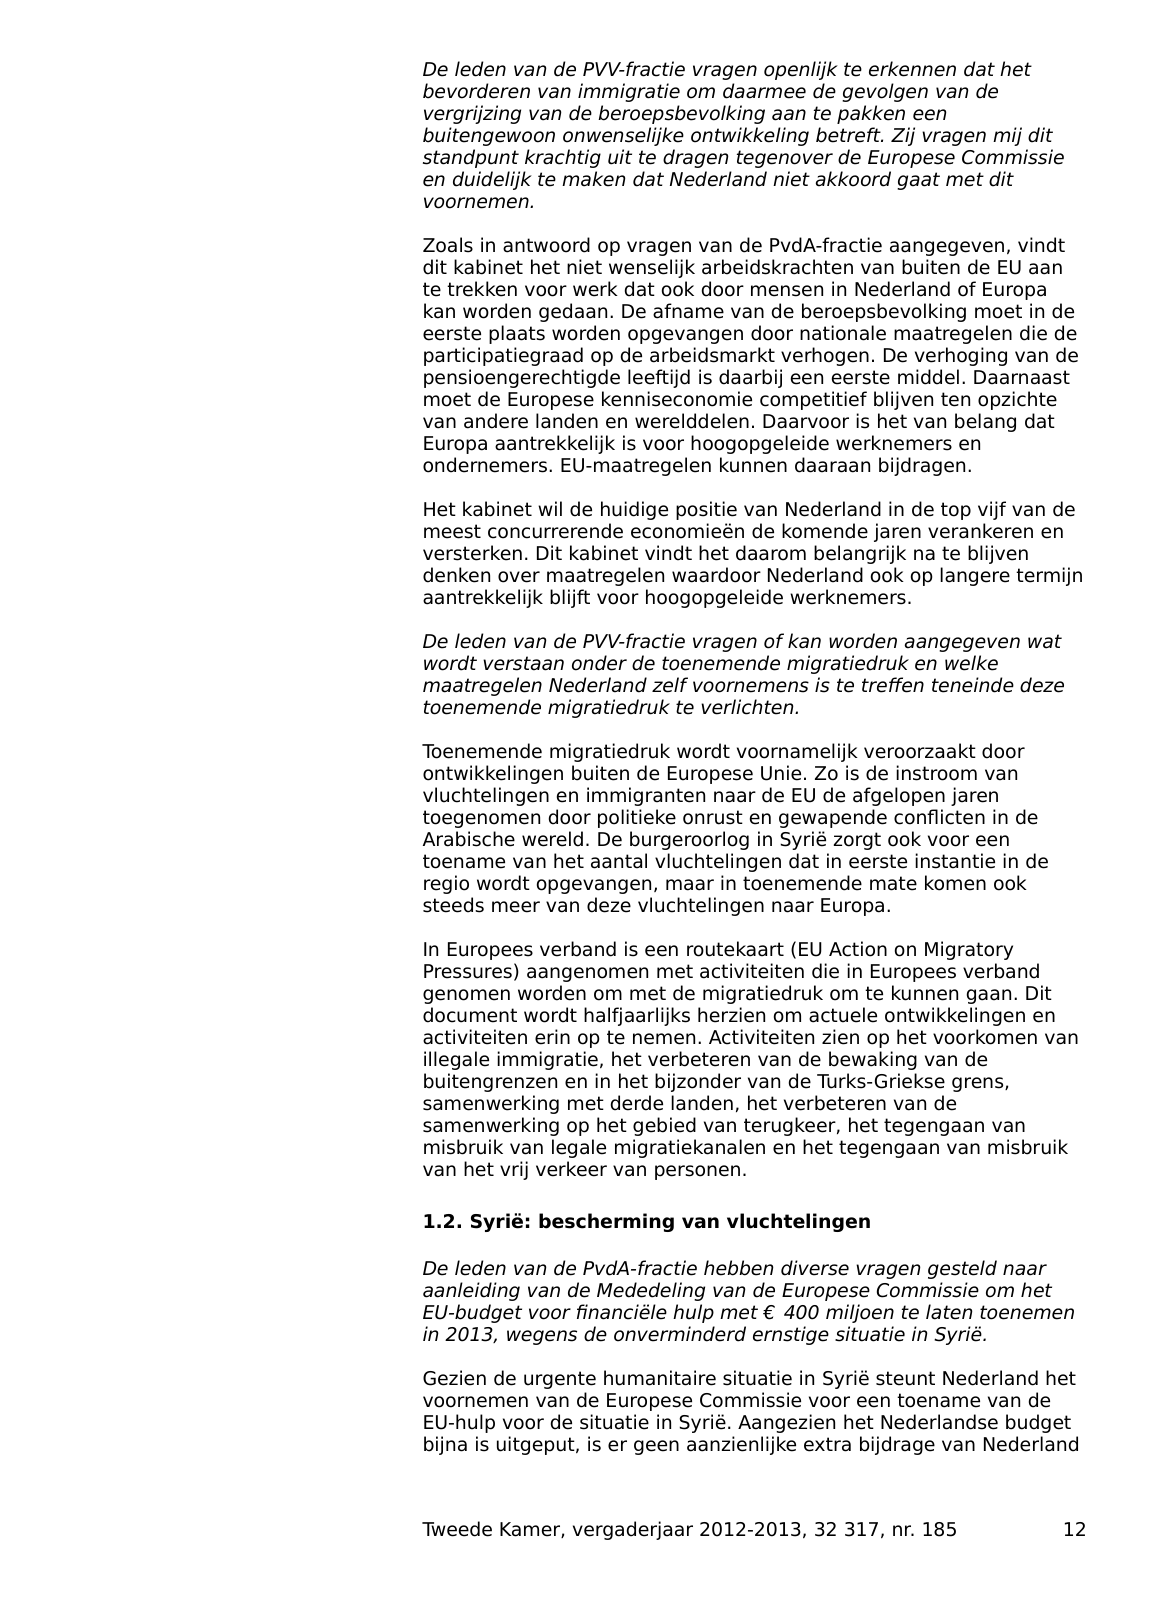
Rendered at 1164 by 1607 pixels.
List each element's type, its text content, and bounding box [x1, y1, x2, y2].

text Het kabinet wil de huidige positie van Nederland in de top vijf van de meest concurrerende economieën de komende jaren verankeren en versterken. Dit kabinet vindt het daarom belangrijk na te blijven denken over maatregelen waardoor Nederland ook op langere termijn aantrekkelijk blijft voor hoogopgeleide werknemers. [422, 499, 1087, 609]
text De leden van de PvdA-fractie hebben diverse vragen gesteld naar aanleiding van de Mededeling van de Europese Commissie om het EU-budget voor financiële hulp met € 400 miljoen te laten toenemen in 2013, wegens de onverminderd ernstige situatie in Syrië. [422, 1258, 1087, 1346]
subtitle 1.2. Syrië: bescherming van vluchtelingen [422, 1211, 1087, 1233]
text In Europees verband is een routekaart (EU Action on Migratory Pressures) aangenomen met activiteiten die in Europees verband genomen worden om met de migratiedruk om te kunnen gaan. Dit document wordt halfjaarlijks herzien om actuele ontwikkelingen en activiteiten erin op te nemen. Activiteiten zien op het voorkomen van illegale immigratie, het verbeteren van de bewaking van de buitengrenzen en in het bijzonder van de Turks-Griekse grens, samenwerking met derde landen, het verbeteren van de samenwerking op het gebied van terugkeer, het tegengaan van misbruik van legale migratiekanalen en het tegengaan van misbruik van het vrij verkeer van personen. [422, 939, 1087, 1181]
text De leden van de PVV-fractie vragen of kan worden aangegeven wat wordt verstaan onder de toenemende migratiedruk en welke maatregelen Nederland zelf voornemens is te treffen teneinde deze toenemende migratiedruk te verlichten. [422, 631, 1087, 719]
text Toenemende migratiedruk wordt voornamelijk veroorzaakt door ontwikkelingen buiten de Europese Unie. Zo is de instroom van vluchtelingen en immigranten naar de EU de afgelopen jaren toegenomen door politieke onrust en gewapende conflicten in de Arabische wereld. De burgeroorlog in Syrië zorgt ook voor een toename van het aantal vluchtelingen dat in eerste instantie in de regio wordt opgevangen, maar in toenemende mate komen ook steeds meer van deze vluchtelingen naar Europa. [422, 741, 1087, 917]
text De leden van de PVV-fractie vragen openlijk te erkennen dat het bevorderen van immigratie om daarmee de gevolgen van de vergrijzing van de beroepsbevolking aan te pakken een buitengewoon onwenselijke ontwikkeling betreft. Zij vragen mij dit standpunt krachtig uit te dragen tegenover de Europese Commissie en duidelijk te maken dat Nederland niet akkoord gaat met dit voornemen. [422, 59, 1087, 213]
text Gezien de urgente humanitaire situatie in Syrië steunt Nederland het voornemen van de Europese Commissie voor een toename van de EU-hulp voor de situatie in Syrië. Aangezien het Nederlandse budget bijna is uitgeput, is er geen aanzienlijke extra bijdrage van Nederland [422, 1368, 1087, 1456]
text Zoals in antwoord op vragen van de PvdA-fractie aangegeven, vindt dit kabinet het niet wenselijk arbeidskrachten van buiten de EU aan te trekken voor werk dat ook door mensen in Nederland of Europa kan worden gedaan. De afname van de beroepsbevolking moet in de eerste plaats worden opgevangen door nationale maatregelen die de participatiegraad op de arbeidsmarkt verhogen. De verhoging van de pensioengerechtigde leeftijd is daarbij een eerste middel. Daarnaast moet de Europese kenniseconomie competitief blijven ten opzichte van andere landen en werelddelen. Daarvoor is het van belang dat Europa aantrekkelijk is voor hoogopgeleide werknemers en ondernemers. EU-maatregelen kunnen daaraan bijdragen. [422, 235, 1087, 477]
